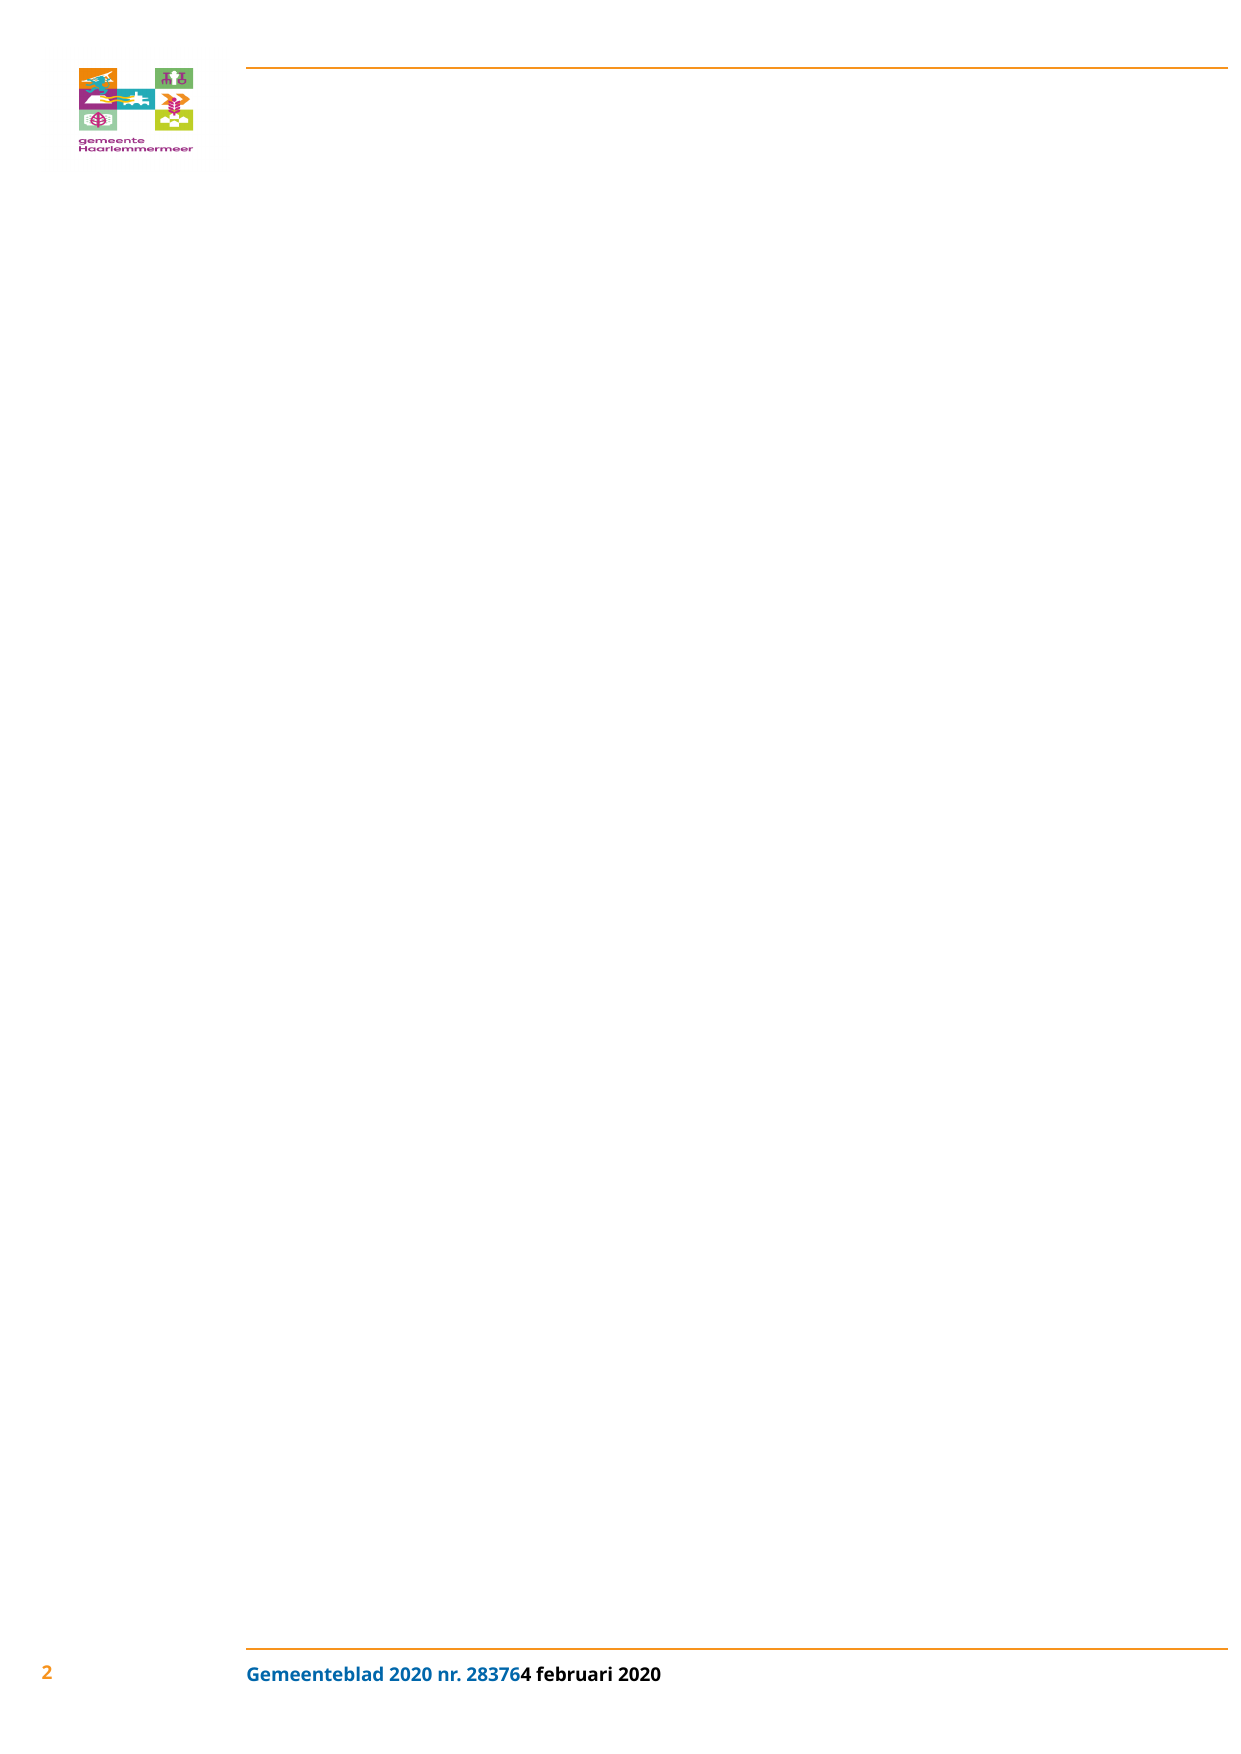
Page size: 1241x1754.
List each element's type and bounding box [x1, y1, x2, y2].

picture [41, 47, 231, 172]
